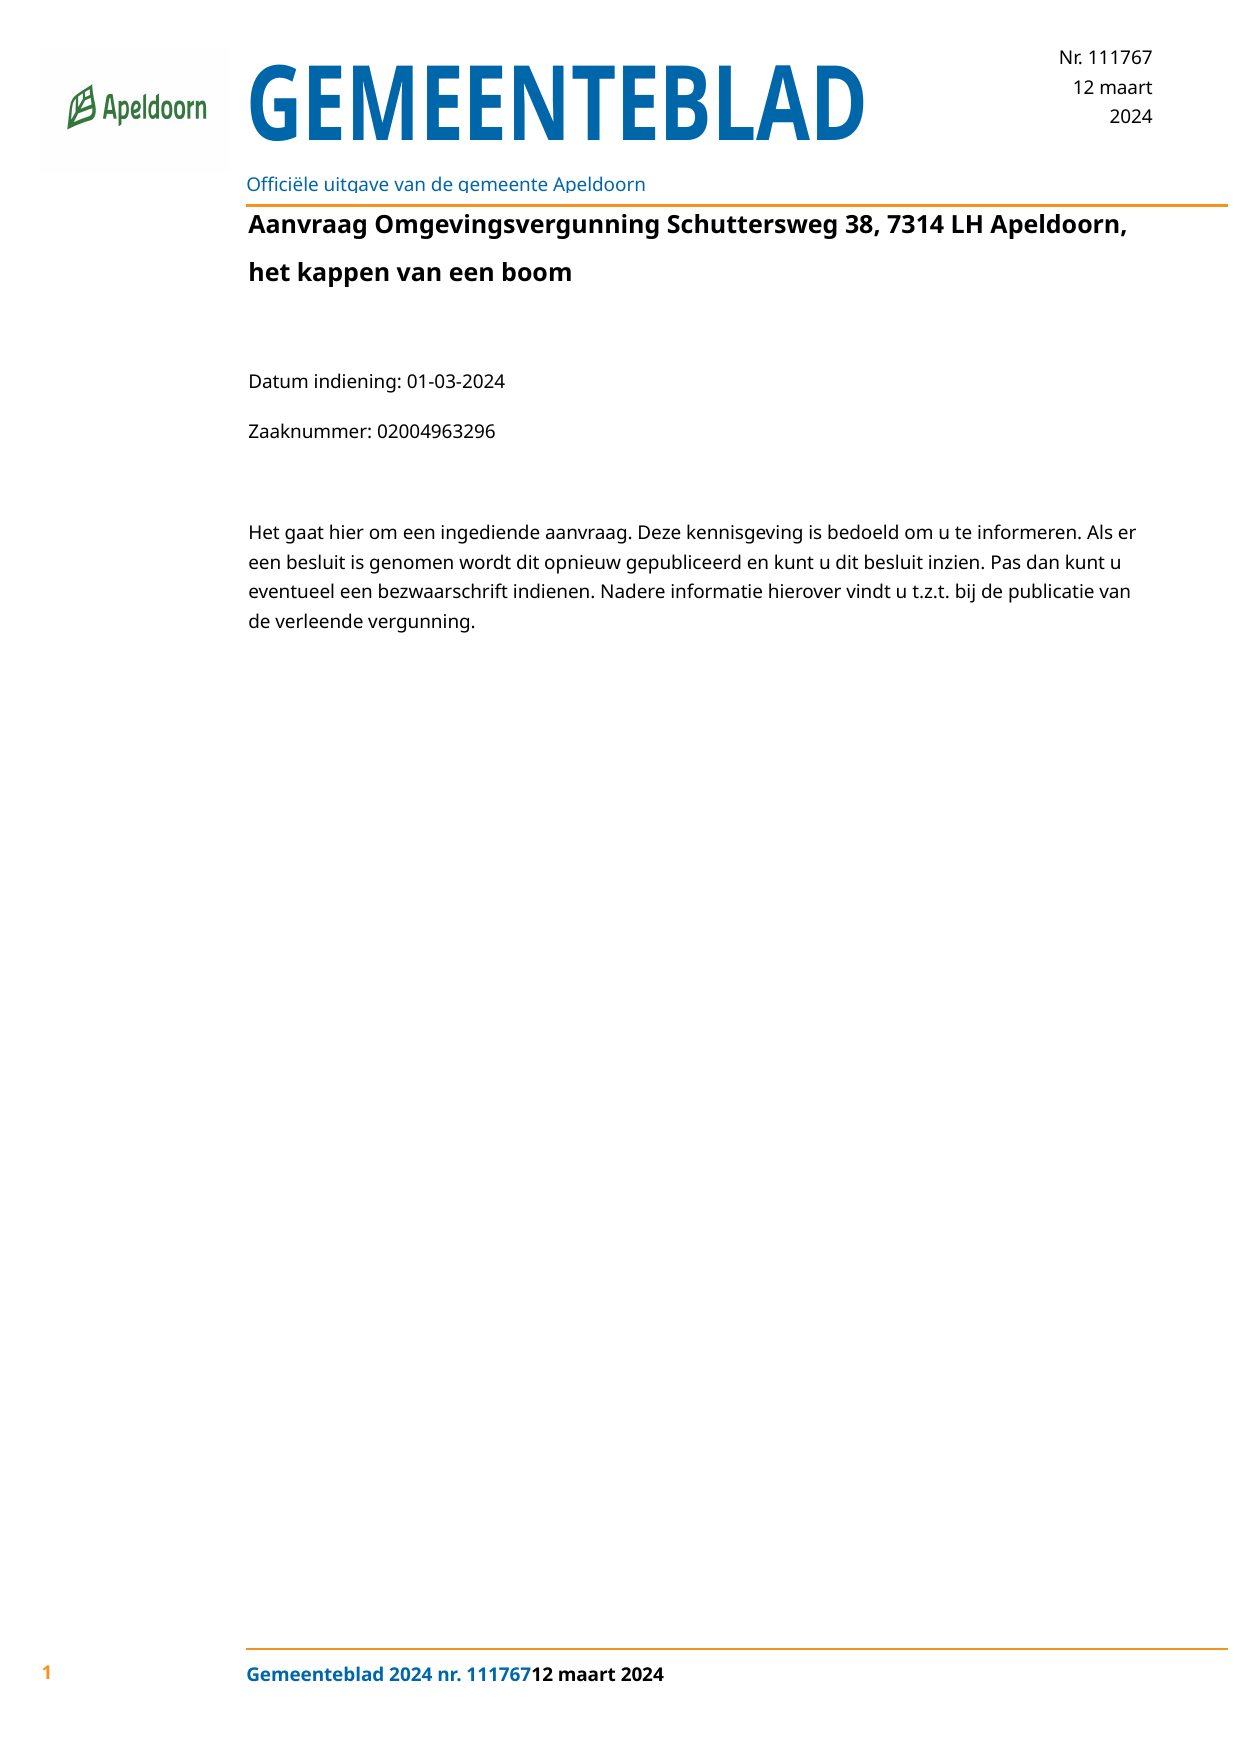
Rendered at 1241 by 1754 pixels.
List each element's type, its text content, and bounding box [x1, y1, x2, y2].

picture [41, 47, 231, 172]
text Het gaat hier om een ingediende aanvraag. Deze kennisgeving is bedoeld om u te informeren. Als er een besluit is genomen wordt dit opnieuw gepubliceerd en kunt u dit besluit inzien. Pas dan kunt u eventueel een bezwaarschrift indienen. Nadere informatie hierover vindt u t.z.t. bij de publicatie van de verleende vergunning. [248, 519, 1152, 634]
text Aanvraag Omgevingsvergunning Schuttersweg 38, 7314 LH Apeldoorn, het kappen van een boom [248, 207, 1152, 288]
text Datum indiening: 01-03-2024 [248, 368, 1152, 394]
text Zaaknummer: 02004963296 [248, 419, 1152, 444]
